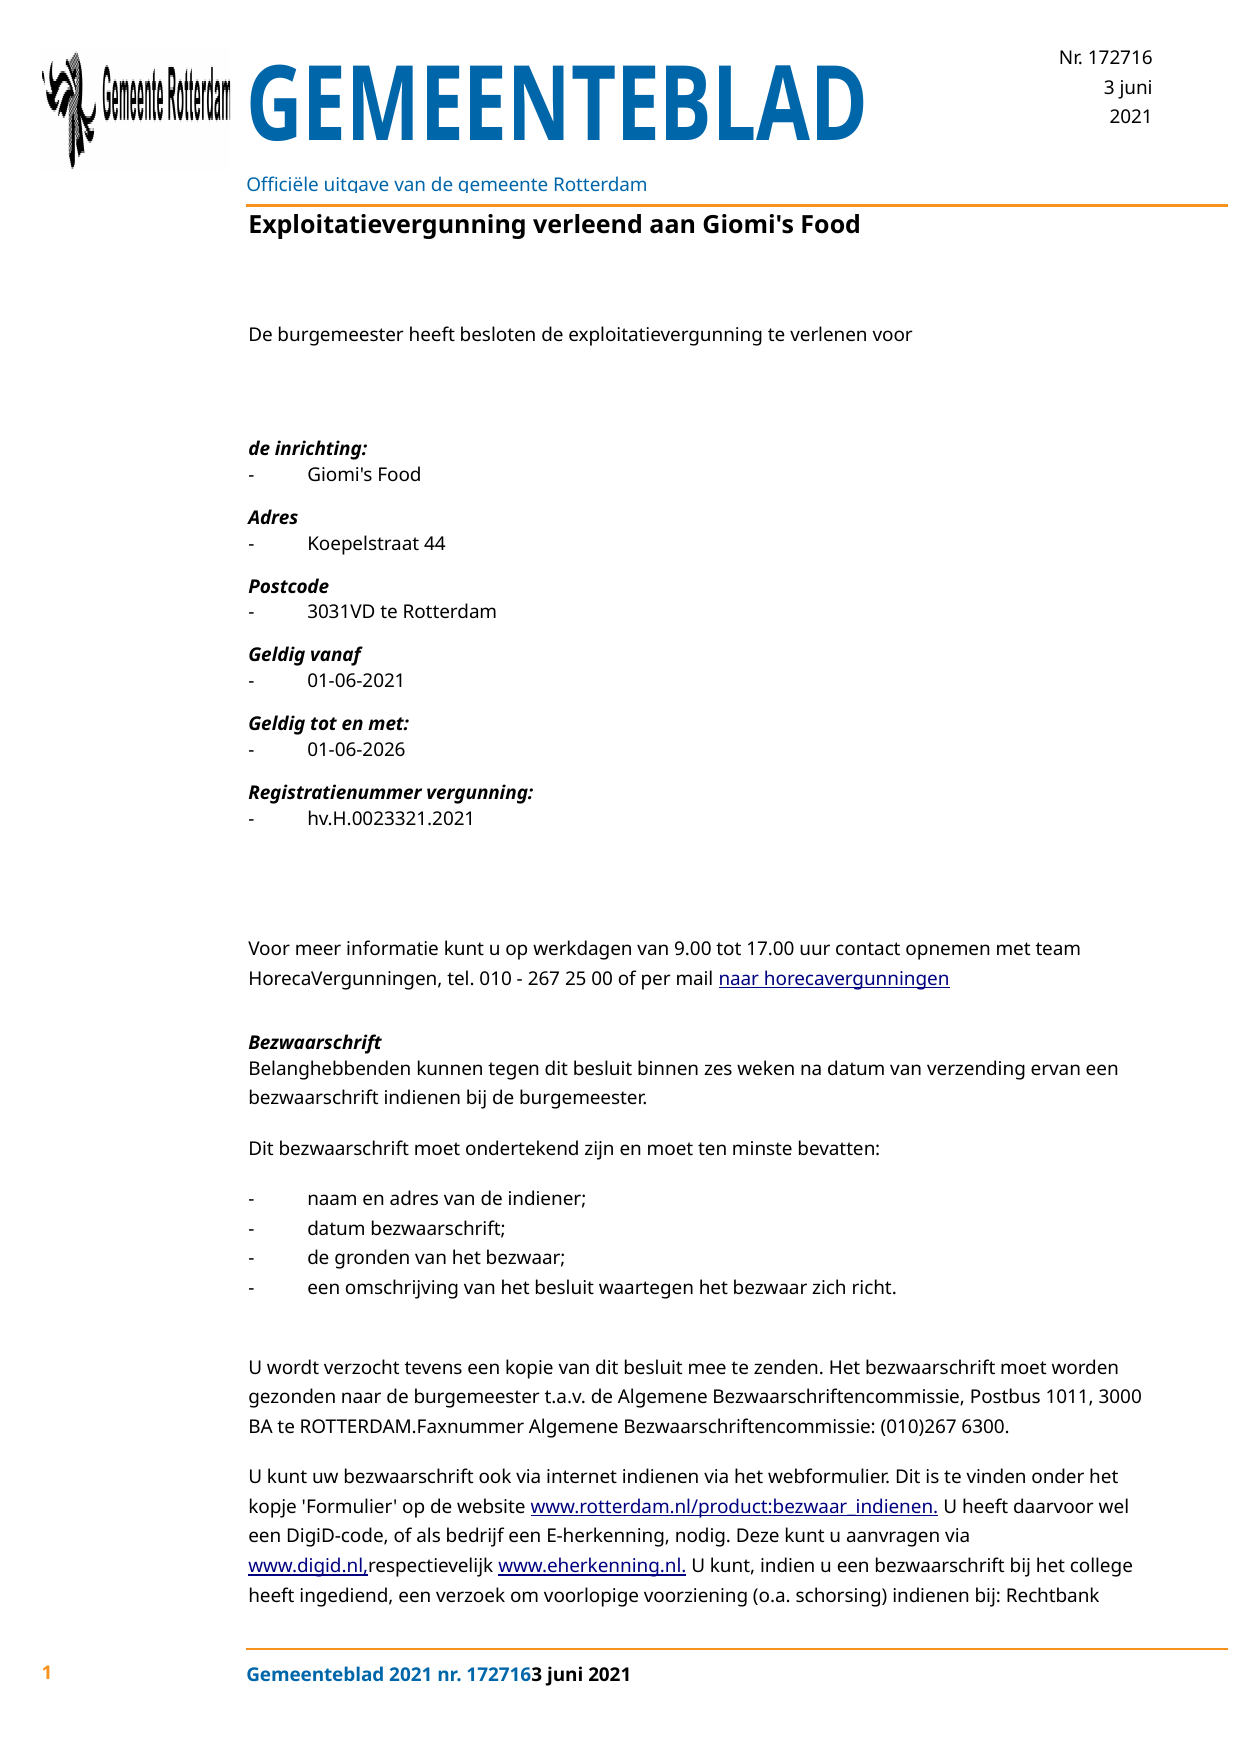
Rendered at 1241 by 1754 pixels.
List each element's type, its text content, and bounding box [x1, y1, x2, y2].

text Geldig tot en met: [248, 711, 1152, 736]
picture [41, 47, 231, 172]
list hv.H.0023321.2021 [248, 805, 1152, 831]
text U kunt uw bezwaarschrift ook via internet indienen via het webformulier. Dit is te vinden onder het kopje 'Formulier' op de website www.rotterdam.nl/product:bezwaar_indienen. U heeft daarvoor wel een DigiD-code, of als bedrijf een E-herkenning, nodig. Deze kunt u aanvragen via www.digid.nl,respectievelijk www.eherkenning.nl. U kunt, indien u een bezwaarschrift bij het college heeft ingediend, een verzoek om voorlopige voorziening (o.a. schorsing) indienen bij: Rechtbank [248, 1463, 1152, 1608]
list naam en adres van de indiener; [248, 1185, 1152, 1211]
text de inrichting: [248, 435, 1152, 461]
list 01-06-2021 [248, 667, 1152, 693]
list Giomi's Food [248, 461, 1152, 487]
text U wordt verzocht tevens een kopie van dit besluit mee te zenden. Het bezwaarschrift moet worden gezonden naar de burgemeester t.a.v. de Algemene Bezwaarschriftencommissie, Postbus 1011, 3000 BA te ROTTERDAM.Faxnummer Algemene Bezwaarschriftencommissie: (010)267 6300. [248, 1354, 1152, 1439]
text Adres [248, 504, 1152, 530]
text De burgemeester heeft besloten de exploitatievergunning te verlenen voor [248, 321, 1152, 346]
list de gronden van het bezwaar; [248, 1244, 1152, 1270]
text Dit bezwaarschrift moet ondertekend zijn en moet ten minste bevatten: [248, 1135, 1152, 1161]
list 01-06-2026 [248, 736, 1152, 762]
text Belanghebbenden kunnen tegen dit besluit binnen zes weken na datum van verzending ervan een bezwaarschrift indienen bij de burgemeester. [248, 1055, 1152, 1110]
text Bezwaarschrift [248, 1029, 1152, 1055]
list een omschrijving van het besluit waartegen het bezwaar zich richt. [248, 1274, 1152, 1300]
list Koepelstraat 44 [248, 530, 1152, 555]
list 3031VD te Rotterdam [248, 598, 1152, 624]
text Voor meer informatie kunt u op werkdagen van 9.00 tot 17.00 uur contact opnemen met team HorecaVergunningen, tel. 010 - 267 25 00 of per mail naar horecavergunningen [248, 936, 1152, 991]
text Exploitatievergunning verleend aan Giomi's Food [248, 207, 1152, 241]
list datum bezwaarschrift; [248, 1215, 1152, 1241]
text Registratienummer vergunning: [248, 779, 1152, 805]
text Geldig vanaf [248, 642, 1152, 667]
text Postcode [248, 573, 1152, 598]
